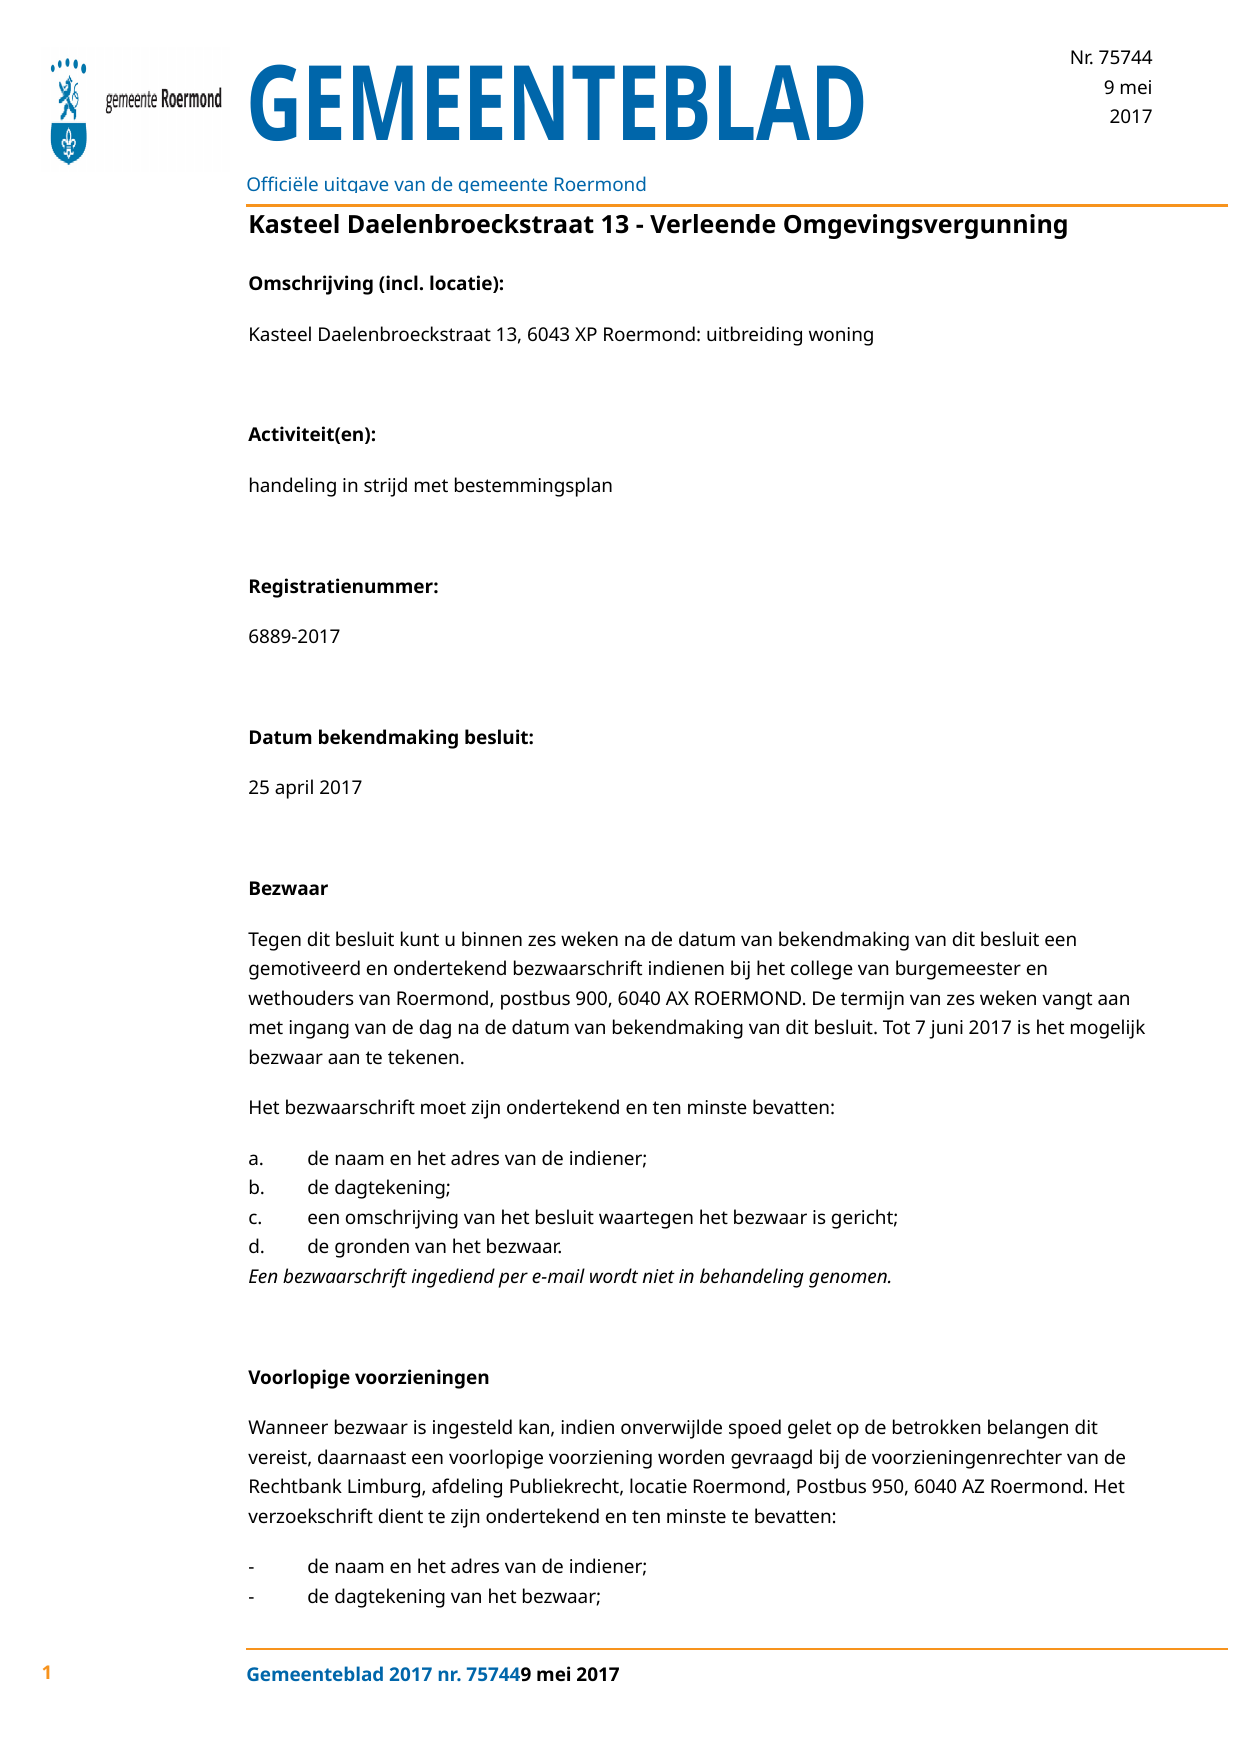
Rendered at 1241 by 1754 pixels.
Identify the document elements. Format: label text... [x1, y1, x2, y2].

text Registratienummer: [248, 573, 1152, 598]
list de dagtekening; [248, 1174, 1152, 1200]
list de naam en het adres van de indiener; [248, 1145, 1152, 1171]
list de gronden van het bezwaar. [248, 1234, 1152, 1259]
list de dagtekening van het bezwaar; [248, 1583, 1152, 1609]
text Tegen dit besluit kunt u binnen zes weken na de datum van bekendmaking van dit besluit een gemotiveerd en ondertekend bezwaarschrift indienen bij het college van burgemeester en wethouders van Roermond, postbus 900, 6040 AX ROERMOND. De termijn van zes weken vangt aan met ingang van de dag na de datum van bekendmaking van dit besluit. Tot 7 juni 2017 is het mogelijk bezwaar aan te tekenen. [248, 926, 1152, 1070]
text Wanneer bezwaar is ingesteld kan, indien onverwijlde spoed gelet op de betrokken belangen dit vereist, daarnaast een voorlopige voorziening worden gevraagd bij de voorzieningenrechter van de Rechtbank Limburg, afdeling Publiekrecht, locatie Roermond, Postbus 950, 6040 AZ Roermond. Het verzoekschrift dient te zijn ondertekend en ten minste te bevatten: [248, 1414, 1152, 1529]
list een omschrijving van het besluit waartegen het bezwaar is gericht; [248, 1204, 1152, 1230]
text Kasteel Daelenbroeckstraat 13, 6043 XP Roermond: uitbreiding woning [248, 321, 1152, 346]
text Kasteel Daelenbroeckstraat 13 - Verleende Omgevingsvergunning [248, 207, 1152, 241]
text Een bezwaarschrift ingediend per e-mail wordt niet in behandeling genomen. [248, 1263, 1152, 1289]
text Bezwaar [248, 875, 1152, 901]
text handeling in strijd met bestemmingsplan [248, 472, 1152, 498]
text Omschrijving (incl. locatie): [248, 270, 1152, 296]
text Voorlopige voorzieningen [248, 1364, 1152, 1390]
text 25 april 2017 [248, 774, 1152, 800]
list de naam en het adres van de indiener; [248, 1554, 1152, 1579]
text Het bezwaarschrift moet zijn ondertekend en ten minste bevatten: [248, 1094, 1152, 1120]
text Datum bekendmaking besluit: [248, 724, 1152, 750]
text Activiteit(en): [248, 422, 1152, 447]
text 6889-2017 [248, 623, 1152, 649]
picture [41, 47, 231, 172]
